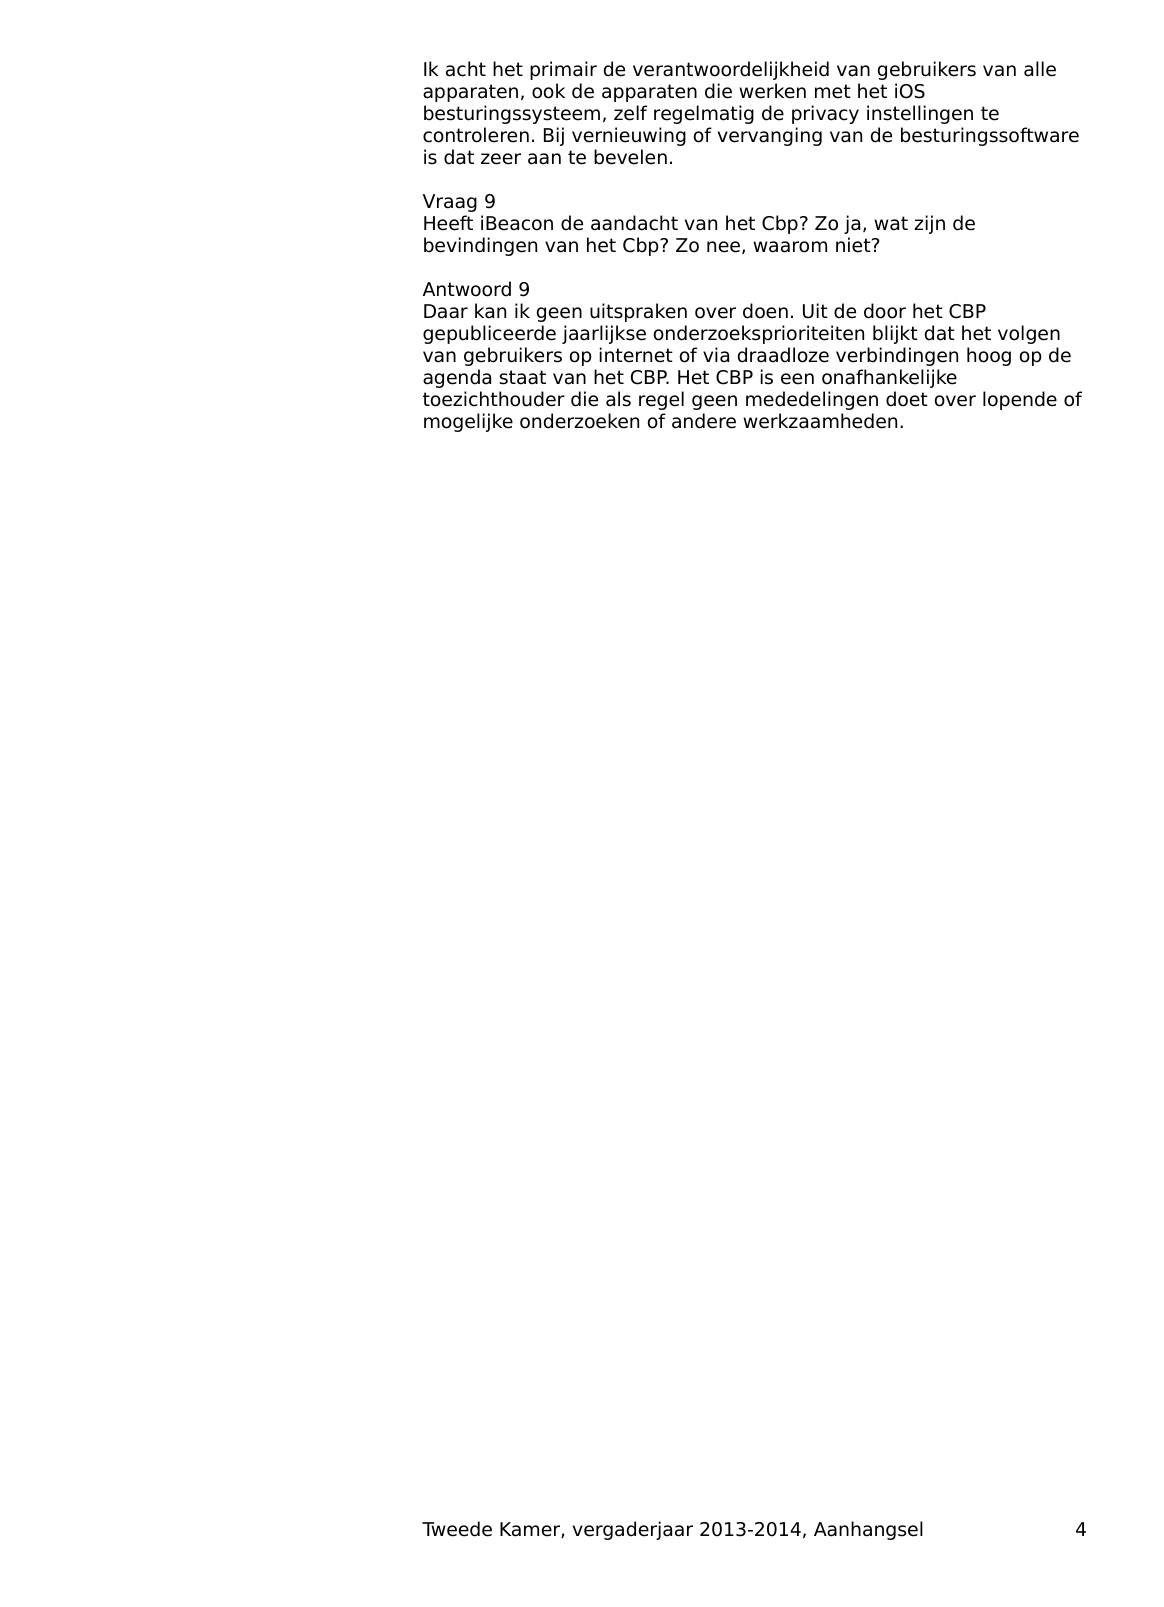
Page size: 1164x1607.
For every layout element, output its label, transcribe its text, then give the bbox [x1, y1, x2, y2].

text Daar kan ik geen uitspraken over doen. Uit de door het CBP gepubliceerde jaarlijkse onderzoeksprioriteiten blijkt dat het volgen van gebruikers op internet of via draadloze verbindingen hoog op de agenda staat van het CBP. Het CBP is een onafhankelijke toezichthouder die als regel geen mededelingen doet over lopende of mogelijke onderzoeken of andere werkzaamheden. [422, 301, 1087, 433]
text Vraag 9 [422, 191, 1087, 213]
text Ik acht het primair de verantwoordelijkheid van gebruikers van alle apparaten, ook de apparaten die werken met het iOS besturingssysteem, zelf regelmatig de privacy instellingen te controleren. Bij vernieuwing of vervanging van de besturingssoftware is dat zeer aan te bevelen. [422, 59, 1087, 169]
text Heeft iBeacon de aandacht van het Cbp? Zo ja, wat zijn de bevindingen van het Cbp? Zo nee, waarom niet? [422, 213, 1087, 257]
text Antwoord 9 [422, 279, 1087, 301]
